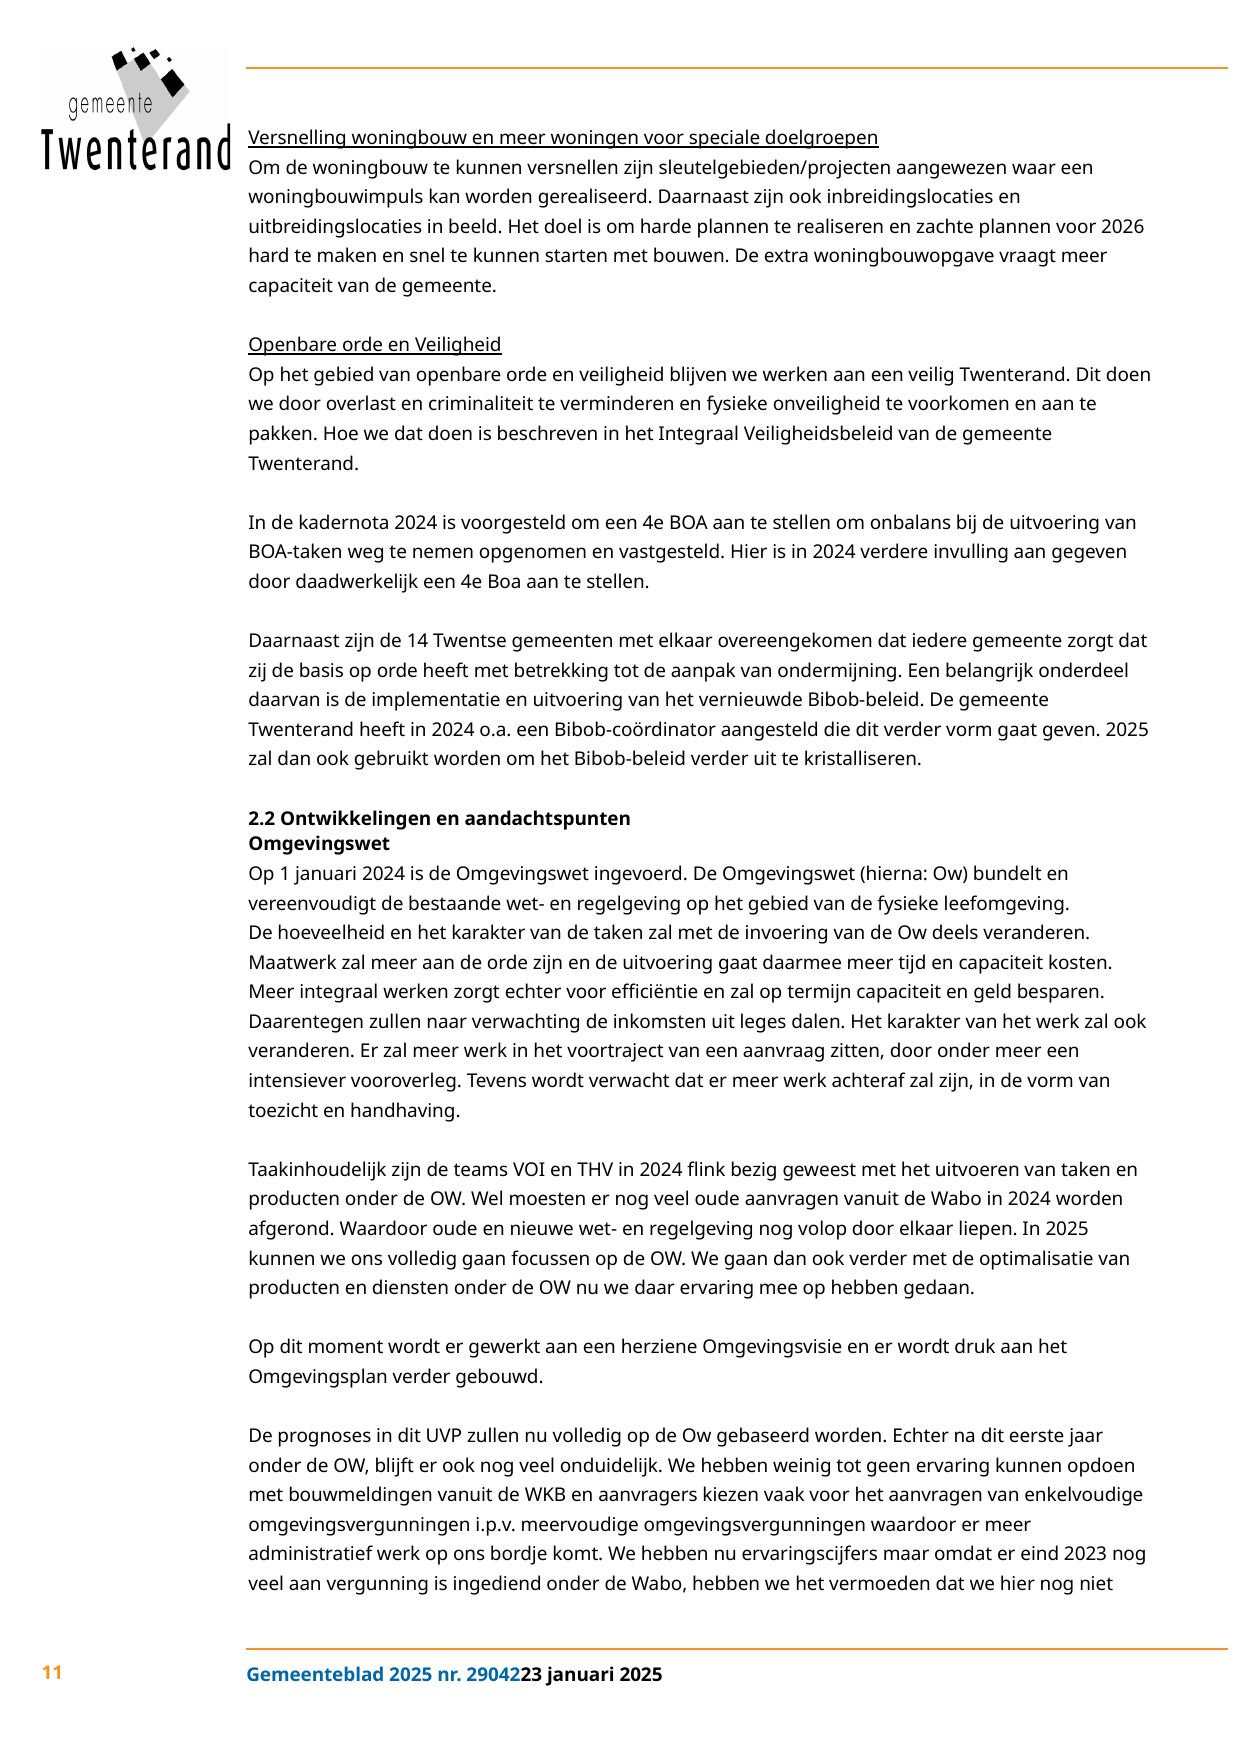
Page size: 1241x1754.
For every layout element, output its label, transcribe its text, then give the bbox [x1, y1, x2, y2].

text Om de woningbouw te kunnen versnellen zijn sleutelgebieden/projecten aangewezen waar een woningbouwimpuls kan worden gerealiseerd. Daarnaast zijn ook inbreidingslocaties en uitbreidingslocaties in beeld. Het doel is om harde plannen te realiseren en zachte plannen voor 2026 hard te maken en snel te kunnen starten met bouwen. De extra woningbouwopgave vraagt meer capaciteit van de gemeente. [248, 154, 1152, 298]
text De prognoses in dit UVP zullen nu volledig op de Ow gebaseerd worden. Echter na dit eerste jaar onder de OW, blijft er ook nog veel onduidelijk. We hebben weinig tot geen ervaring kunnen opdoen met bouwmeldingen vanuit de WKB en aanvragers kiezen vaak voor het aanvragen van enkelvoudige omgevingsvergunningen i.p.v. meervoudige omgevingsvergunningen waardoor er meer administratief werk op ons bordje komt. We hebben nu ervaringscijfers maar omdat er eind 2023 nog veel aan vergunning is ingediend onder de Wabo, hebben we het vermoeden dat we hier nog niet [248, 1422, 1152, 1596]
text Op 1 januari 2024 is de Omgevingswet ingevoerd. De Omgevingswet (hierna: Ow) bundelt en vereenvoudigt de bestaande wet- en regelgeving op het gebied van de fysieke leefomgeving. [248, 860, 1152, 915]
text Openbare orde en Veiligheid [248, 331, 1152, 357]
text Op dit moment wordt er gewerkt aan een herziene Omgevingsvisie en er wordt druk aan het Omgevingsplan verder gebouwd. [248, 1333, 1152, 1389]
text Versnelling woningbouw en meer woningen voor speciale doelgroepen [248, 124, 1152, 150]
text Omgevingswet [248, 831, 1152, 856]
picture [41, 47, 231, 172]
text 2.2 Ontwikkelingen en aandachtspunten [248, 805, 1152, 831]
text In de kadernota 2024 is voorgesteld om een 4e BOA aan te stellen om onbalans bij de uitvoering van BOA-taken weg te nemen opgenomen en vastgesteld. Hier is in 2024 verdere invulling aan gegeven door daadwerkelijk een 4e Boa aan te stellen. [248, 509, 1152, 594]
text De hoeveelheid en het karakter van de taken zal met de invoering van de Ow deels veranderen. Maatwerk zal meer aan de orde zijn en de uitvoering gaat daarmee meer tijd en capaciteit kosten. Meer integraal werken zorgt echter voor efficiëntie en zal op termijn capaciteit en geld besparen. Daarentegen zullen naar verwachting de inkomsten uit leges dalen. Het karakter van het werk zal ook veranderen. Er zal meer werk in het voortraject van een aanvraag zitten, door onder meer een intensiever vooroverleg. Tevens wordt verwacht dat er meer werk achteraf zal zijn, in de vorm van toezicht en handhaving. [248, 919, 1152, 1122]
text Daarnaast zijn de 14 Twentse gemeenten met elkaar overeengekomen dat iedere gemeente zorgt dat zij de basis op orde heeft met betrekking tot de aanpak van ondermijning. Een belangrijk onderdeel daarvan is de implementatie en uitvoering van het vernieuwde Bibob-beleid. De gemeente Twenterand heeft in 2024 o.a. een Bibob-coördinator aangesteld die dit verder vorm gaat geven. 2025 zal dan ook gebruikt worden om het Bibob-beleid verder uit te kristalliseren. [248, 627, 1152, 771]
text Op het gebied van openbare orde en veiligheid blijven we werken aan een veilig Twenterand. Dit doen we door overlast en criminaliteit te verminderen en fysieke onveiligheid te voorkomen en aan te pakken. Hoe we dat doen is beschreven in het Integraal Veiligheidsbeleid van de gemeente Twenterand. [248, 361, 1152, 476]
text Taakinhoudelijk zijn de teams VOI en THV in 2024 flink bezig geweest met het uitvoeren van taken en producten onder de OW. Wel moesten er nog veel oude aanvragen vanuit de Wabo in 2024 worden afgerond. Waardoor oude en nieuwe wet- en regelgeving nog volop door elkaar liepen. In 2025 kunnen we ons volledig gaan focussen op de OW. We gaan dan ook verder met de optimalisatie van producten en diensten onder de OW nu we daar ervaring mee op hebben gedaan. [248, 1156, 1152, 1300]
